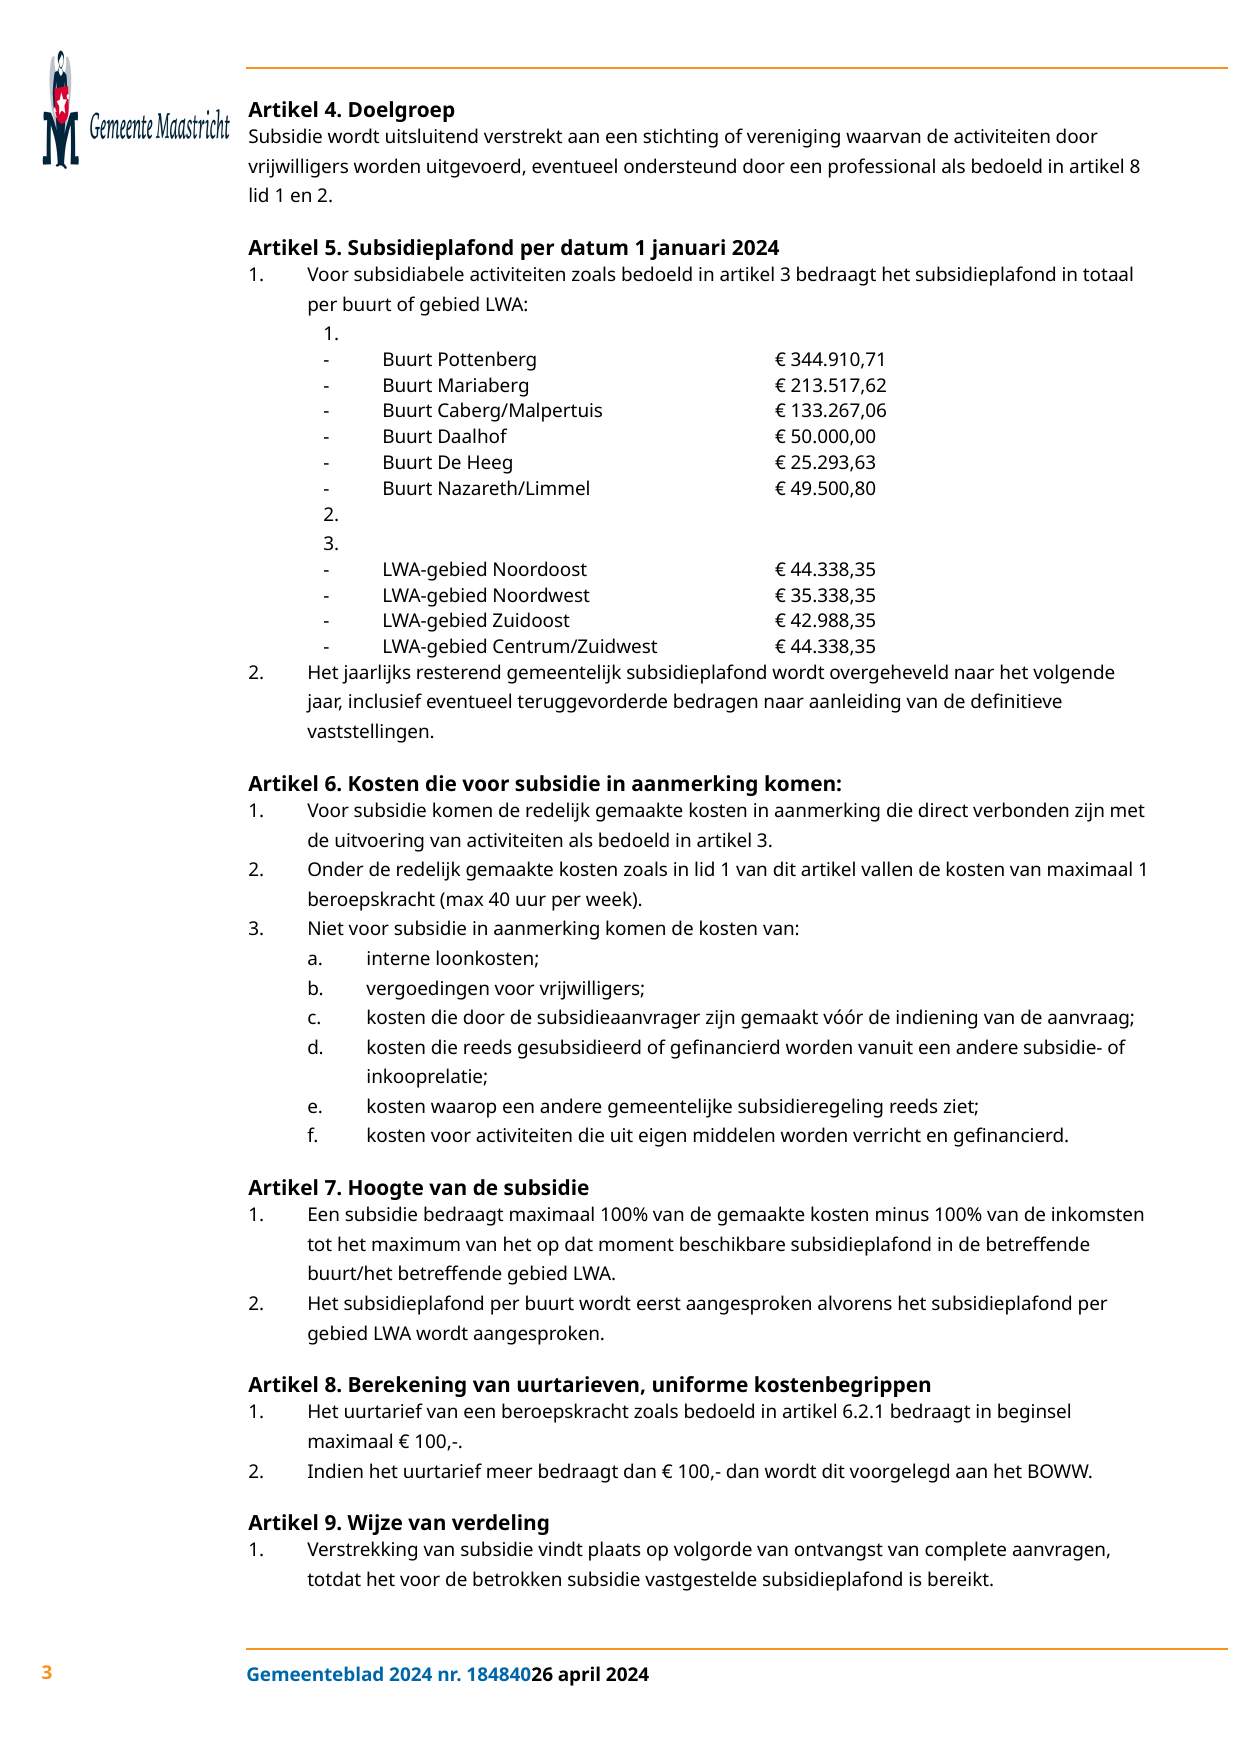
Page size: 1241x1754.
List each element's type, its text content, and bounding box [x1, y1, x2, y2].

list Het uurtarief van een beroepskracht zoals bedoeld in artikel 6.2.1 bedraagt in beginsel maximaal € 100,-. [248, 1399, 1152, 1454]
list interne loonkosten; [307, 945, 1152, 971]
table_cell LWA-gebied Centrum/Zuidwest [323, 633, 775, 659]
table_cell LWA-gebied Zuidoost [323, 608, 775, 633]
table_cell Buurt De Heeg [323, 449, 775, 475]
picture [41, 47, 231, 172]
table_cell € 49.500,80 [775, 475, 1227, 501]
table_cell € 25.293,63 [775, 449, 1227, 475]
list Het jaarlijks resterend gemeentelijk subsidieplafond wordt overgeheveld naar het volgende jaar, inclusief eventueel teruggevorderde bedragen naar aanleiding van de definitieve vaststellingen. [248, 659, 1152, 744]
list Verstrekking van subsidie vindt plaats op volgorde van ontvangst van complete aanvragen, totdat het voor de betrokken subsidie vastgestelde subsidieplafond is bereikt. [248, 1537, 1152, 1592]
table_cell € 213.517,62 [775, 372, 1227, 398]
table_cell € 35.338,35 [775, 582, 1227, 608]
table_header € 344.910,71 [775, 346, 1227, 372]
list Niet voor subsidie in aanmerking komen de kosten van: [248, 916, 1152, 941]
list kosten die reeds gesubsidieerd of gefinancierd worden vanuit een andere subsidie- of inkooprelatie; [307, 1034, 1152, 1089]
list Het subsidieplafond per buurt wordt eerst aangesproken alvorens het subsidieplafond per gebied LWA wordt aangesproken. [248, 1290, 1152, 1346]
table_header LWA-gebied Noordoost [323, 556, 775, 582]
table_cell € 42.988,35 [775, 608, 1227, 633]
list kosten voor activiteiten die uit eigen middelen worden verricht en gefinancierd. [307, 1123, 1152, 1148]
text Artikel 6. Kosten die voor subsidie in aanmerking komen: [248, 769, 1152, 797]
list Indien het uurtarief meer bedraagt dan € 100,- dan wordt dit voorgelegd aan het BOWW. [248, 1458, 1152, 1483]
table_cell Buurt Nazareth/Limmel [323, 475, 775, 501]
list Voor subsidie komen de redelijk gemaakte kosten in aanmerking die direct verbonden zijn met de uitvoering van activiteiten als bedoeld in artikel 3. [248, 797, 1152, 852]
text Artikel 8. Berekening van uurtarieven, uniforme kostenbegrippen [248, 1370, 1152, 1399]
list Een subsidie bedraagt maximaal 100% van de gemaakte kosten minus 100% van de inkomsten tot het maximum van het op dat moment beschikbare subsidieplafond in de betreffende buurt/het betreffende gebied LWA. [248, 1201, 1152, 1286]
list vergoedingen voor vrijwilligers; [307, 975, 1152, 1000]
text Artikel 5. Subsidieplafond per datum 1 januari 2024 [248, 233, 1152, 261]
table_cell Buurt Daalhof [323, 424, 775, 449]
table_cell € 44.338,35 [775, 633, 1227, 659]
text Artikel 4. Doelgroep [248, 95, 1152, 123]
table_cell Buurt Mariaberg [323, 372, 775, 398]
table_cell Buurt Caberg/Malpertuis [323, 398, 775, 423]
table_cell € 133.267,06 [775, 398, 1227, 423]
table_cell LWA-gebied Noordwest [323, 582, 775, 608]
list Onder de redelijk gemaakte kosten zoals in lid 1 van dit artikel vallen de kosten van maximaal 1 beroepskracht (max 40 uur per week). [248, 856, 1152, 912]
table_header Buurt Pottenberg [323, 346, 775, 372]
table_header € 44.338,35 [775, 556, 1227, 582]
text Subsidie wordt uitsluitend verstrekt aan een stichting of vereniging waarvan de activiteiten door vrijwilligers worden uitgevoerd, eventueel ondersteund door een professional als bedoeld in artikel 8 lid 1 en 2. [248, 123, 1152, 208]
text Artikel 9. Wijze van verdeling [248, 1508, 1152, 1537]
text Artikel 7. Hoogte van de subsidie [248, 1173, 1152, 1201]
table_cell € 50.000,00 [775, 424, 1227, 449]
list Voor subsidiabele activiteiten zoals bedoeld in artikel 3 bedraagt het subsidieplafond in totaal per buurt of gebied LWA: [248, 261, 1152, 317]
list kosten die door de subsidieaanvrager zijn gemaakt vóór de indiening van de aanvraag; [307, 1004, 1152, 1030]
list kosten waarop een andere gemeentelijke subsidieregeling reeds ziet; [307, 1093, 1152, 1119]
